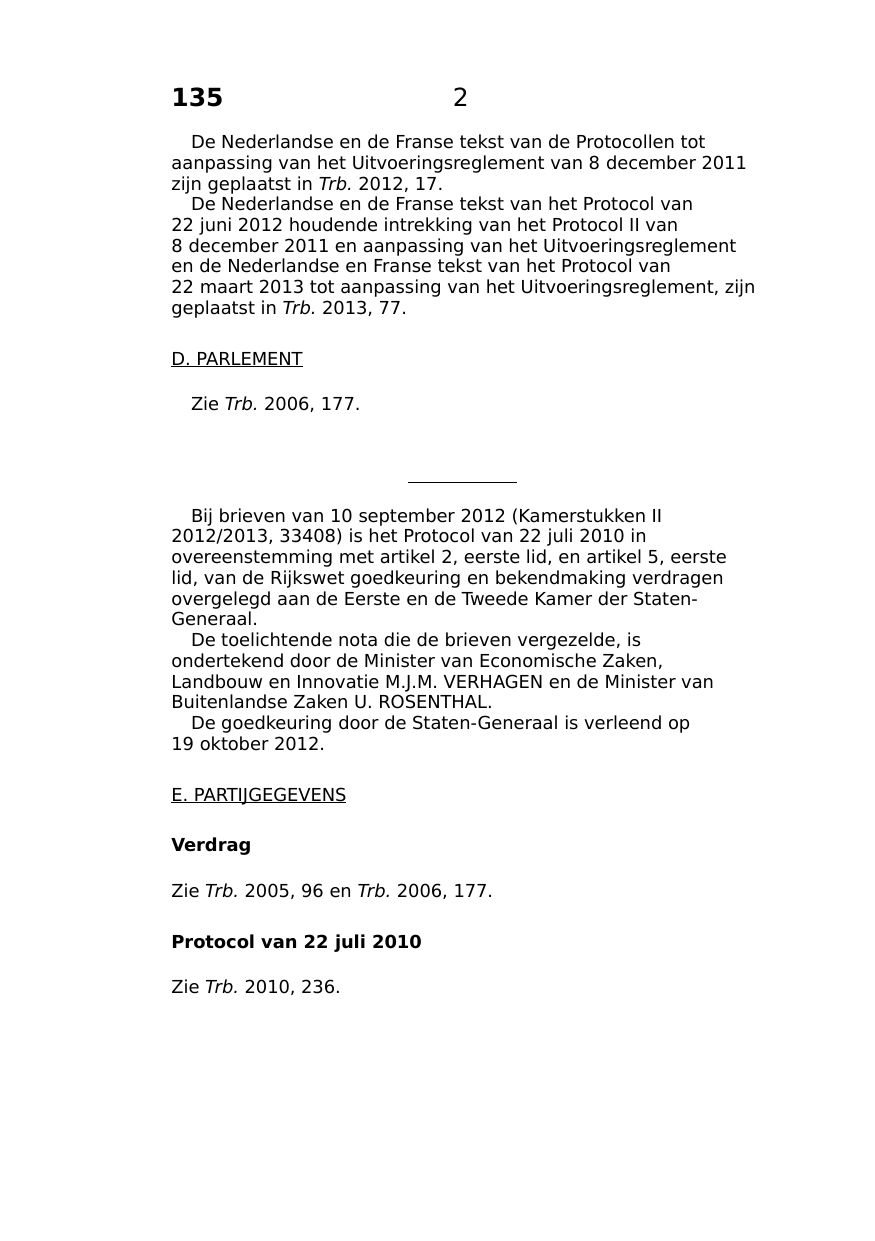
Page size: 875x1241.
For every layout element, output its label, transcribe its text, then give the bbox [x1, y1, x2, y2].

text De Nederlandse en de Franse tekst van de Protocollen tot aanpassing van het Uitvoeringsreglement van 8 december 2011 zijn geplaatst in Trb. 2012, 17. [171, 132, 756, 194]
text De goedkeuring door de Staten-Generaal is verleend op 19 oktober 2012. [171, 713, 756, 754]
subtitle Verdrag [171, 835, 756, 856]
subtitle Protocol van 22 juli 2010 [171, 932, 756, 952]
text Zie Trb. 2005, 96 en Trb. 2006, 177. [171, 881, 756, 902]
subtitle D. PARLEMENT [171, 348, 756, 369]
text De toelichtende nota die de brieven vergezelde, is ondertekend door de Minister van Economische Zaken, Landbouw en Innovatie M.J.M. VERHAGEN en de Minister van Buitenlandse Zaken U. ROSENTHAL. [171, 630, 756, 713]
text De Nederlandse en de Franse tekst van het Protocol van 22 juni 2012 houdende intrekking van het Protocol II van 8 december 2011 en aanpassing van het Uitvoeringsreglement en de Nederlandse en Franse tekst van het Protocol van 22 maart 2013 tot aanpassing van het Uitvoeringsreglement, zijn geplaatst in Trb. 2013, 77. [171, 194, 756, 318]
subtitle E. PARTIJGEGEVENS [171, 784, 756, 805]
text Zie Trb. 2010, 236. [171, 977, 756, 998]
text Zie Trb. 2006, 177. [171, 394, 756, 415]
text Bij brieven van 10 september 2012 (Kamerstukken II 2012/2013, 33408) is het Protocol van 22 juli 2010 in overeenstemming met artikel 2, eerste lid, en artikel 5, eerste lid, van de Rijkswet goedkeuring en bekendmaking verdragen overgelegd aan de Eerste en de Tweede Kamer der Staten-Generaal. [171, 506, 756, 630]
